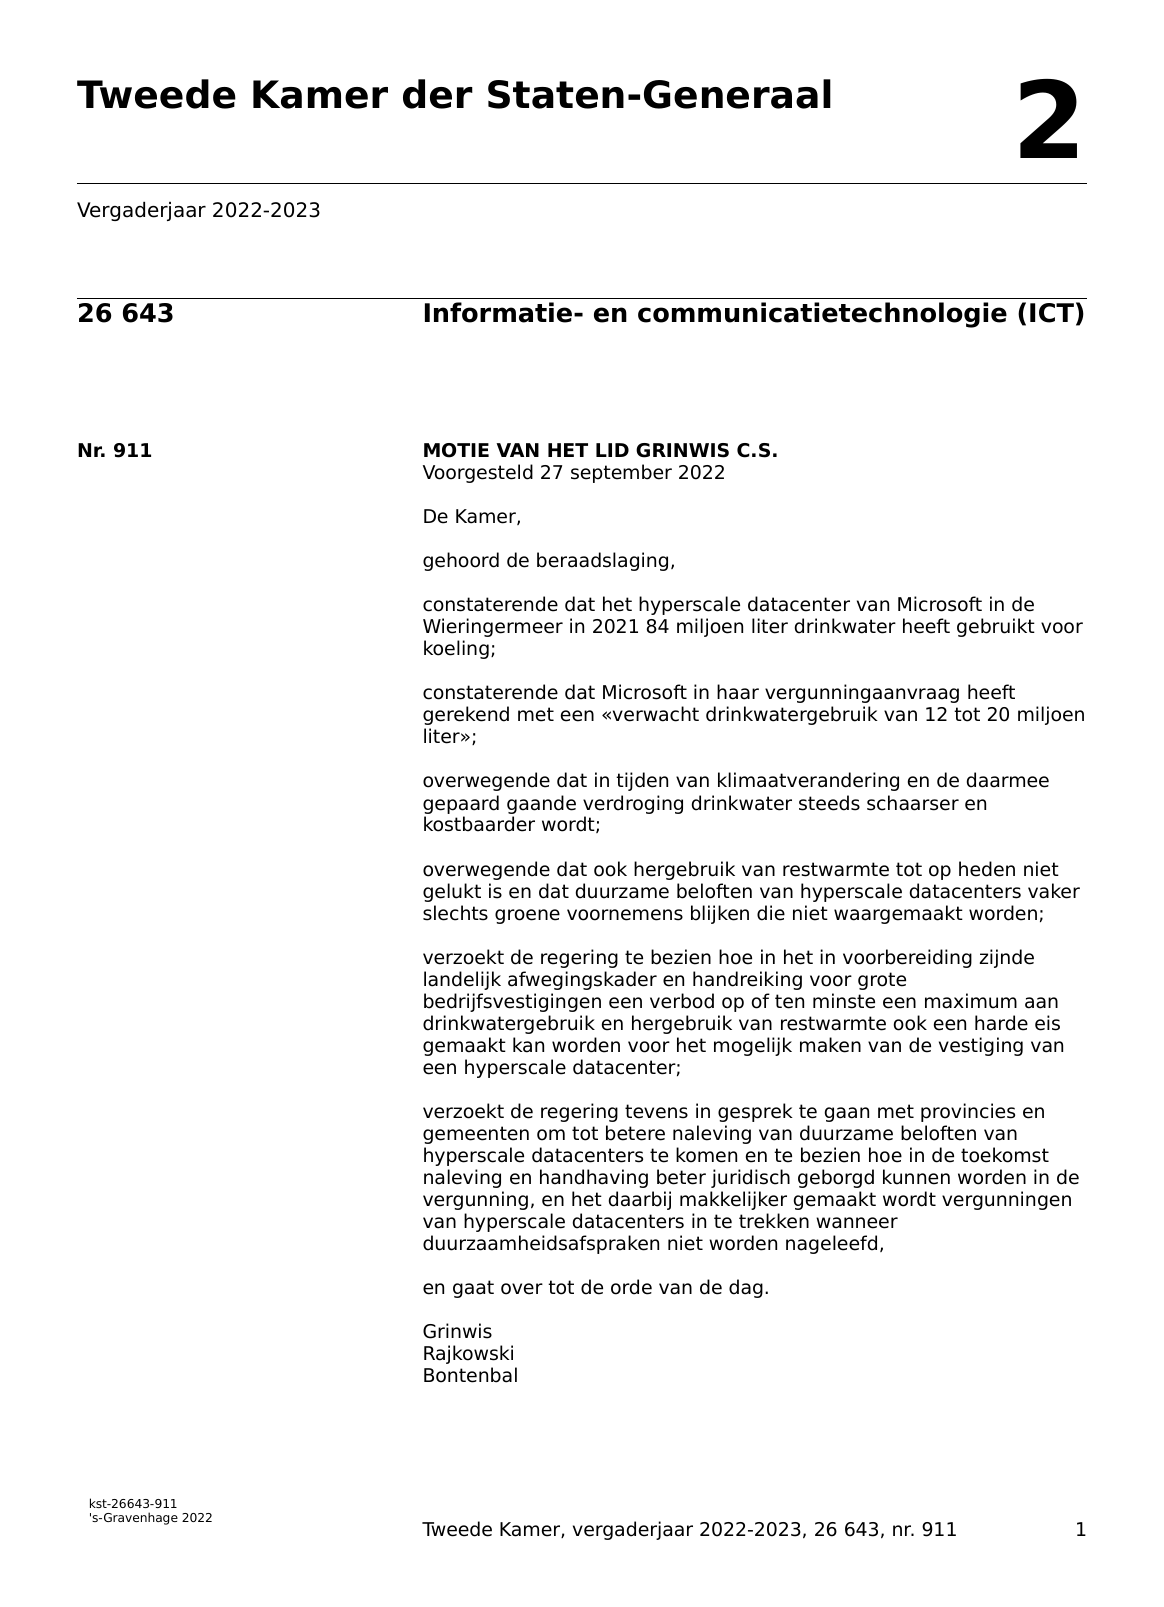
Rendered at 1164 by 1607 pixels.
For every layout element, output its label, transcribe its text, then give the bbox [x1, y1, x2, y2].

text en gaat over tot de orde van de dag. [422, 1277, 1087, 1299]
text Rajkowski [422, 1343, 1087, 1365]
subtitle 26 643 Informatie- en communicatietechnologie (ICT) [77, 299, 1087, 329]
text verzoekt de regering te bezien hoe in het in voorbereiding zijnde landelijk afwegingskader en handreiking voor grote bedrijfsvestigingen een verbod op of ten minste een maximum aan drinkwatergebruik en hergebruik van restwarmte ook een harde eis gemaakt kan worden voor het mogelijk maken van de vestiging van een hyperscale datacenter; [422, 947, 1087, 1078]
text overwegende dat in tijden van klimaatverandering en de daarmee gepaard gaande verdroging drinkwater steeds schaarser en kostbaarder wordt; [422, 770, 1087, 836]
text constaterende dat Microsoft in haar vergunningaanvraag heeft gerekend met een «verwacht drinkwatergebruik van 12 tot 20 miljoen liter»; [422, 682, 1087, 748]
subtitle Nr. 911 MOTIE VAN HET LID GRINWIS C.S. [77, 440, 1087, 462]
table_cell Vergaderjaar 2022-2023 [77, 184, 1087, 298]
text overwegende dat ook hergebruik van restwarmte tot op heden niet gelukt is en dat duurzame beloften van hyperscale datacenters vaker slechts groene voornemens blijken die niet waargemaakt worden; [422, 858, 1087, 924]
text kst-26643-911 [88, 1497, 323, 1511]
text Bontenbal [422, 1365, 1087, 1387]
table_header Tweede Kamer der Staten-Generaal [77, 59, 886, 183]
text De Kamer, [422, 506, 1087, 528]
text Voorgesteld 27 september 2022 [422, 462, 1087, 484]
text verzoekt de regering tevens in gesprek te gaan met provincies en gemeenten om tot betere naleving van duurzame beloften van hyperscale datacenters te komen en te bezien hoe in de toekomst naleving en handhaving beter juridisch geborgd kunnen worden in de vergunning, en het daarbij makkelijker gemaakt wordt vergunningen van hyperscale datacenters in te trekken wanneer duurzaamheidsafspraken niet worden nageleefd, [422, 1101, 1087, 1254]
text 's-Gravenhage 2022 [88, 1511, 323, 1525]
text Grinwis [422, 1321, 1087, 1343]
text constaterende dat het hyperscale datacenter van Microsoft in de Wieringermeer in 2021 84 miljoen liter drinkwater heeft gebruikt voor koeling; [422, 594, 1087, 660]
text gehoord de beraadslaging, [422, 550, 1087, 572]
table_header 2 [886, 59, 1087, 183]
